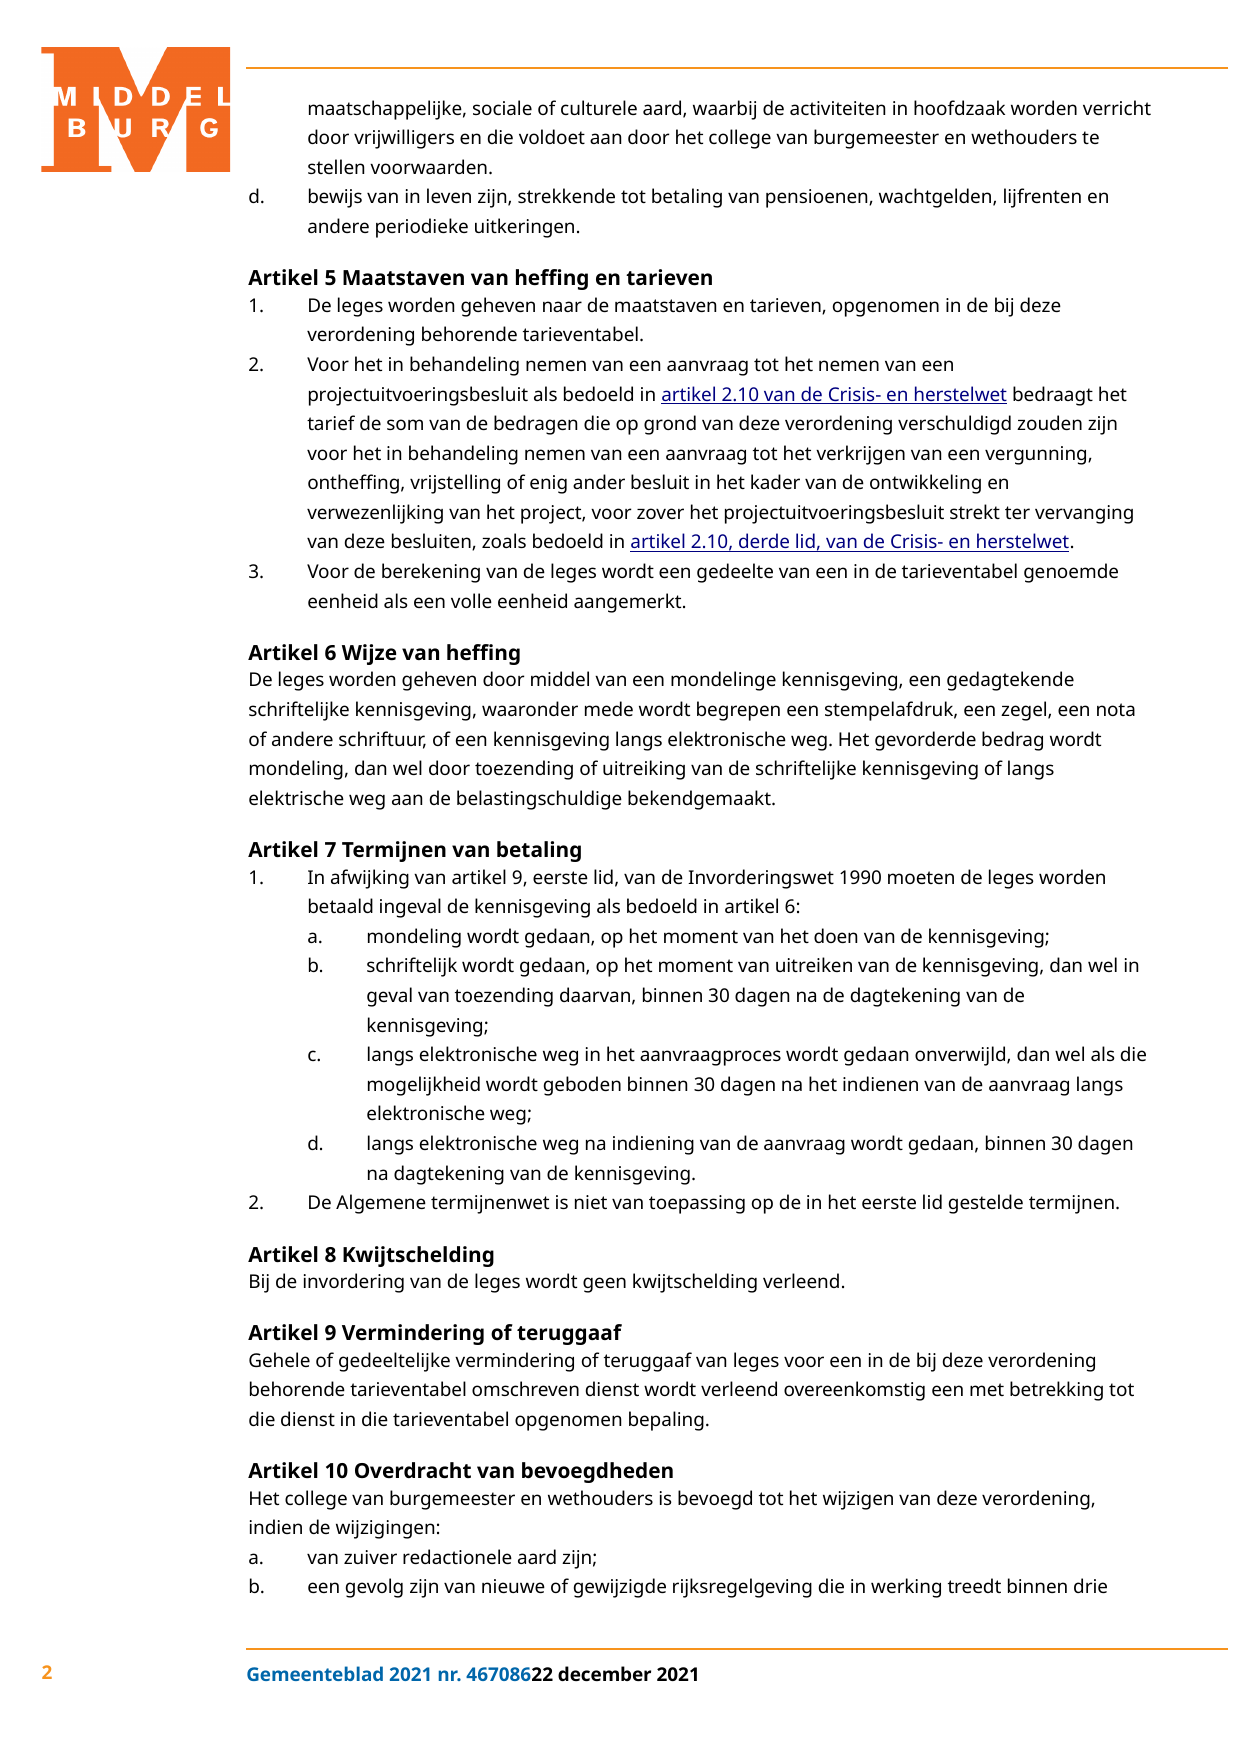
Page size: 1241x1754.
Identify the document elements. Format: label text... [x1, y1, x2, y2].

text Gehele of gedeeltelijke vermindering of teruggaaf van leges voor een in de bij deze verordening behorende tarieventabel omschreven dienst wordt verleend overeenkomstig een met betrekking tot die dienst in die tarieventabel opgenomen bepaling. [248, 1347, 1152, 1432]
list maatschappelijke, sociale of culturele aard, waarbij de activiteiten in hoofdzaak worden verricht door vrijwilligers en die voldoet aan door het college van burgemeester en wethouders te stellen voorwaarden. [248, 95, 1152, 180]
list In afwijking van artikel 9, eerste lid, van de Invorderingswet 1990 moeten de leges worden betaald ingeval de kennisgeving als bedoeld in artikel 6: [248, 864, 1152, 919]
text Artikel 6 Wijze van heffing [248, 638, 1152, 667]
list langs elektronische weg in het aanvraagproces wordt gedaan onverwijld, dan wel als die mogelijkheid wordt geboden binnen 30 dagen na het indienen van de aanvraag langs elektronische weg; [307, 1041, 1152, 1126]
text Artikel 8 Kwijtschelding [248, 1240, 1152, 1268]
text Artikel 7 Termijnen van betaling [248, 835, 1152, 864]
list De leges worden geheven naar de maatstaven en tarieven, opgenomen in de bij deze verordening behorende tarieventabel. [248, 292, 1152, 347]
text Artikel 5 Maatstaven van heffing en tarieven [248, 263, 1152, 292]
text Artikel 9 Vermindering of teruggaaf [248, 1318, 1152, 1347]
list mondeling wordt gedaan, op het moment van het doen van de kennisgeving; [307, 923, 1152, 949]
text Artikel 10 Overdracht van bevoegdheden [248, 1457, 1152, 1485]
list een gevolg zijn van nieuwe of gewijzigde rijksregelgeving die in werking treedt binnen drie [248, 1574, 1152, 1599]
list schriftelijk wordt gedaan, op het moment van uitreiken van de kennisgeving, dan wel in geval van toezending daarvan, binnen 30 dagen na de dagtekening van de kennisgeving; [307, 953, 1152, 1037]
text De leges worden geheven door middel van een mondelinge kennisgeving, een gedagtekende schriftelijke kennisgeving, waaronder mede wordt begrepen een stempelafdruk, een zegel, een nota of andere schriftuur, of een kennisgeving langs elektronische weg. Het gevorderde bedrag wordt mondeling, dan wel door toezending of uitreiking van de schriftelijke kennisgeving of langs elektrische weg aan de belastingschuldige bekendgemaakt. [248, 667, 1152, 811]
list De Algemene termijnenwet is niet van toepassing op de in het eerste lid gestelde termijnen. [248, 1189, 1152, 1215]
list Voor de berekening van de leges wordt een gedeelte van een in de tarieventabel genoemde eenheid als een volle eenheid aangemerkt. [248, 558, 1152, 613]
list Voor het in behandeling nemen van een aanvraag tot het nemen van een projectuitvoeringsbesluit als bedoeld in artikel 2.10 van de Crisis- en herstelwet bedraagt het tarief de som van de bedragen die op grond van deze verordening verschuldigd zouden zijn voor het in behandeling nemen van een aanvraag tot het verkrijgen van een vergunning, ontheffing, vrijstelling of enig ander besluit in het kader van de ontwikkeling en verwezenlijking van het project, voor zover het projectuitvoeringsbesluit strekt ter vervanging van deze besluiten, zoals bedoeld in artikel 2.10, derde lid, van de Crisis- en herstelwet. [248, 351, 1152, 554]
text Het college van burgemeester en wethouders is bevoegd tot het wijzigen van deze verordening, indien de wijzigingen: [248, 1485, 1152, 1540]
list van zuiver redactionele aard zijn; [248, 1544, 1152, 1570]
list bewijs van in leven zijn, strekkende tot betaling van pensioenen, wachtgelden, lijfrenten en andere periodieke uitkeringen. [248, 183, 1152, 239]
text Bij de invordering van de leges wordt geen kwijtschelding verleend. [248, 1268, 1152, 1294]
list langs elektronische weg na indiening van de aanvraag wordt gedaan, binnen 30 dagen na dagtekening van de kennisgeving. [307, 1130, 1152, 1185]
picture [41, 47, 231, 172]
